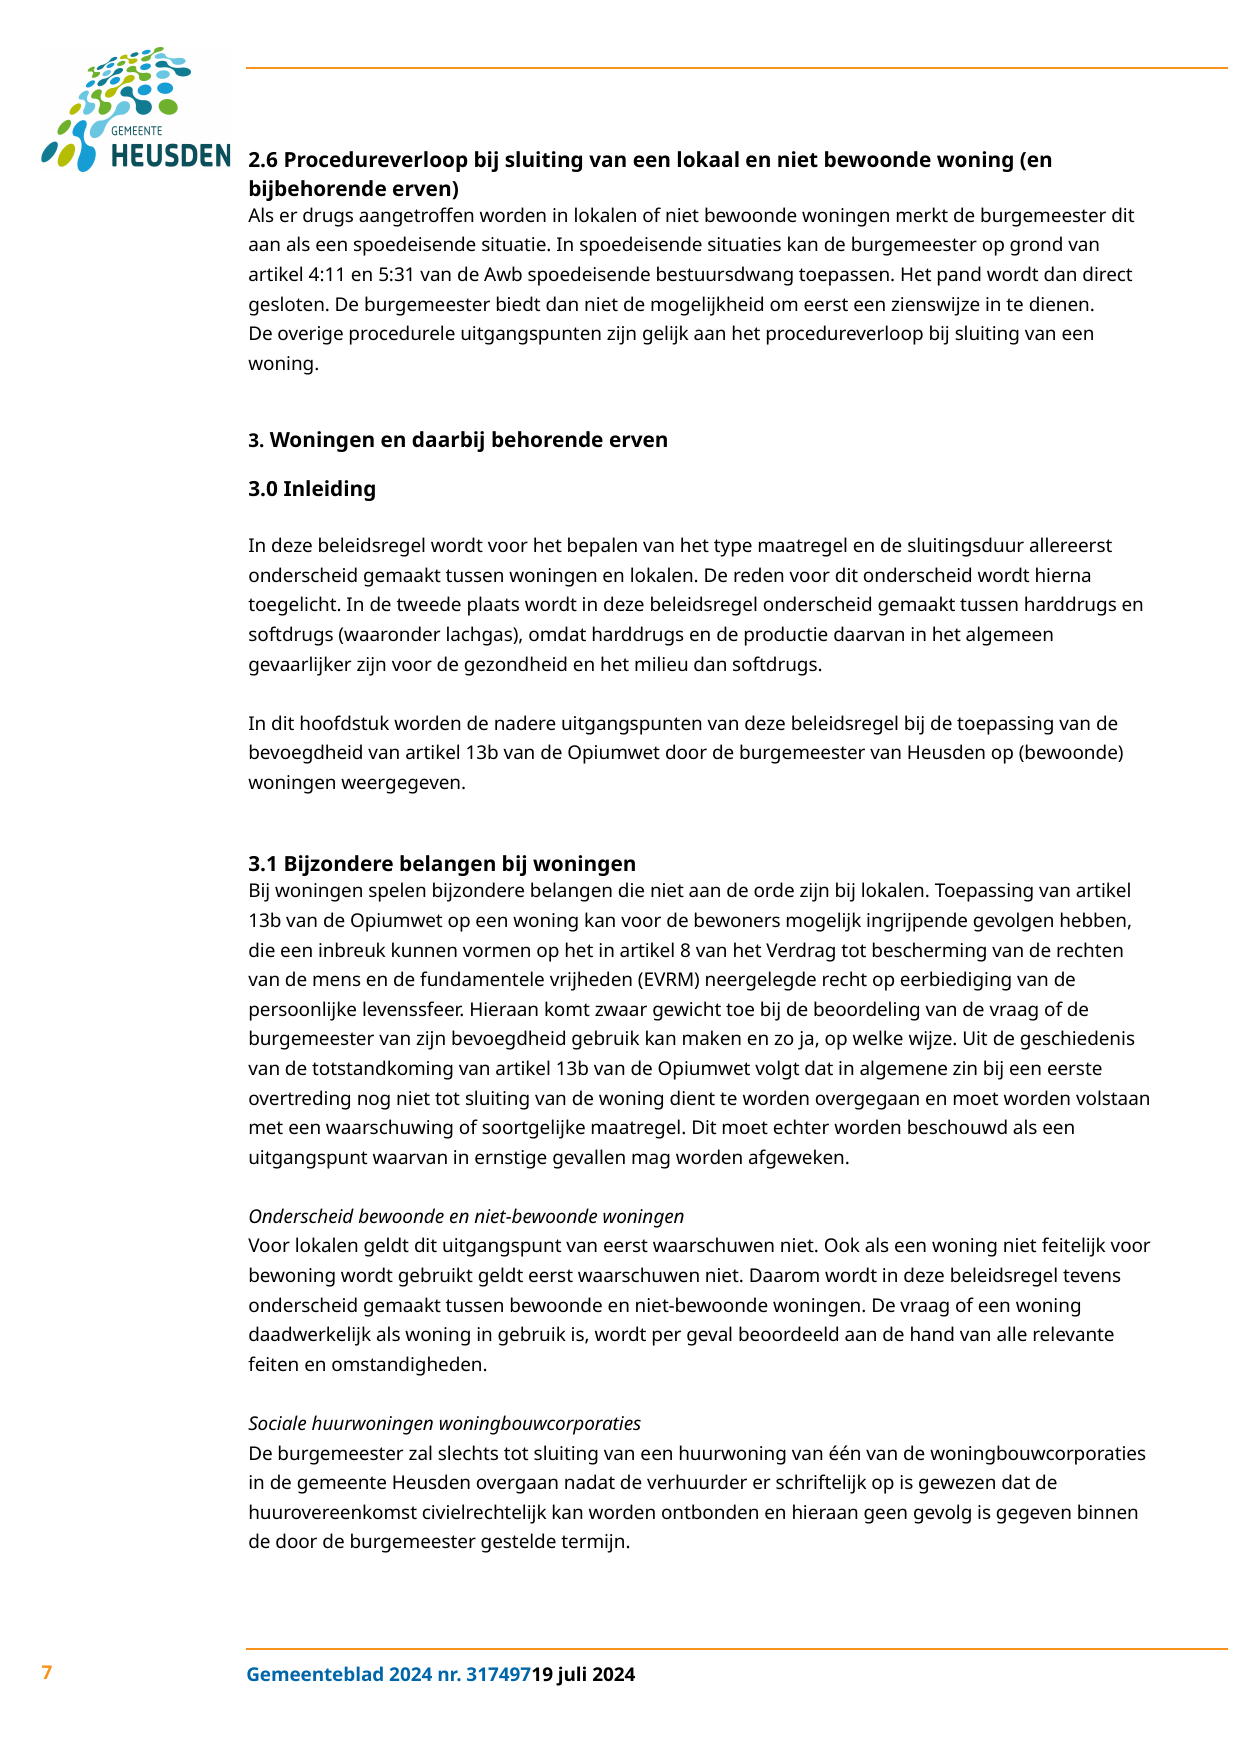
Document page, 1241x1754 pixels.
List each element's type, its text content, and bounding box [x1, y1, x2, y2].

text Voor lokalen geldt dit uitgangspunt van eerst waarschuwen niet. Ook als een woning niet feitelijk voor bewoning wordt gebruikt geldt eerst waarschuwen niet. Daarom wordt in deze beleidsregel tevens onderscheid gemaakt tussen bewoonde en niet-bewoonde woningen. De vraag of een woning daadwerkelijk als woning in gebruik is, wordt per geval beoordeeld aan de hand van alle relevante feiten en omstandigheden. [248, 1233, 1152, 1377]
text Als er drugs aangetroffen worden in lokalen of niet bewoonde woningen merkt de burgemeester dit aan als een spoedeisende situatie. In spoedeisende situaties kan de burgemeester op grond van artikel 4:11 en 5:31 van de Awb spoedeisende bestuursdwang toepassen. Het pand wordt dan direct gesloten. De burgemeester biedt dan niet de mogelijkheid om eerst een zienswijze in te dienen. [248, 202, 1152, 317]
text In dit hoofdstuk worden de nadere uitgangspunten van deze beleidsregel bij de toepassing van de bevoegdheid van artikel 13b van de Opiumwet door de burgemeester van Heusden op (bewoonde) woningen weergegeven. [248, 710, 1152, 795]
text 3. Woningen en daarbij behorende erven [248, 425, 1152, 454]
picture [41, 47, 231, 172]
text De burgemeester zal slechts tot sluiting van een huurwoning van één van de woningbouwcorporaties in de gemeente Heusden overgaan nadat de verhuurder er schriftelijk op is gewezen dat de huurovereenkomst civielrechtelijk kan worden ontbonden en hieraan geen gevolg is gegeven binnen de door de burgemeester gestelde termijn. [248, 1440, 1152, 1554]
text In deze beleidsregel wordt voor het bepalen van het type maatregel en de sluitingsduur allereerst onderscheid gemaakt tussen woningen en lokalen. De reden voor dit onderscheid wordt hierna toegelicht. In de tweede plaats wordt in deze beleidsregel onderscheid gemaakt tussen harddrugs en softdrugs (waaronder lachgas), omdat harddrugs en de productie daarvan in het algemeen gevaarlijker zijn voor de gezondheid en het milieu dan softdrugs. [248, 532, 1152, 677]
text Onderscheid bewoonde en niet-bewoonde woningen [248, 1203, 1152, 1229]
text 3.0 Inleiding [248, 474, 1152, 503]
text 2.6 Procedureverloop bij sluiting van een lokaal en niet bewoonde woning (en bijbehorende erven) [248, 145, 1152, 202]
text Sociale huurwoningen woningbouwcorporaties [248, 1410, 1152, 1436]
text 3.1 Bijzondere belangen bij woningen [248, 849, 1152, 878]
text De overige procedurele uitgangspunten zijn gelijk aan het procedureverloop bij sluiting van een woning. [248, 320, 1152, 376]
text Bij woningen spelen bijzondere belangen die niet aan de orde zijn bij lokalen. Toepassing van artikel 13b van de Opiumwet op een woning kan voor de bewoners mogelijk ingrijpende gevolgen hebben, die een inbreuk kunnen vormen op het in artikel 8 van het Verdrag tot bescherming van de rechten van de mens en de fundamentele vrijheden (EVRM) neergelegde recht op eerbiediging van de persoonlijke levenssfeer. Hieraan komt zwaar gewicht toe bij de beoordeling van de vraag of de burgemeester van zijn bevoegdheid gebruik kan maken en zo ja, op welke wijze. Uit de geschiedenis van de totstandkoming van artikel 13b van de Opiumwet volgt dat in algemene zin bij een eerste overtreding nog niet tot sluiting van de woning dient te worden overgegaan en moet worden volstaan met een waarschuwing of soortgelijke maatregel. Dit moet echter worden beschouwd als een uitgangspunt waarvan in ernstige gevallen mag worden afgeweken. [248, 878, 1152, 1169]
